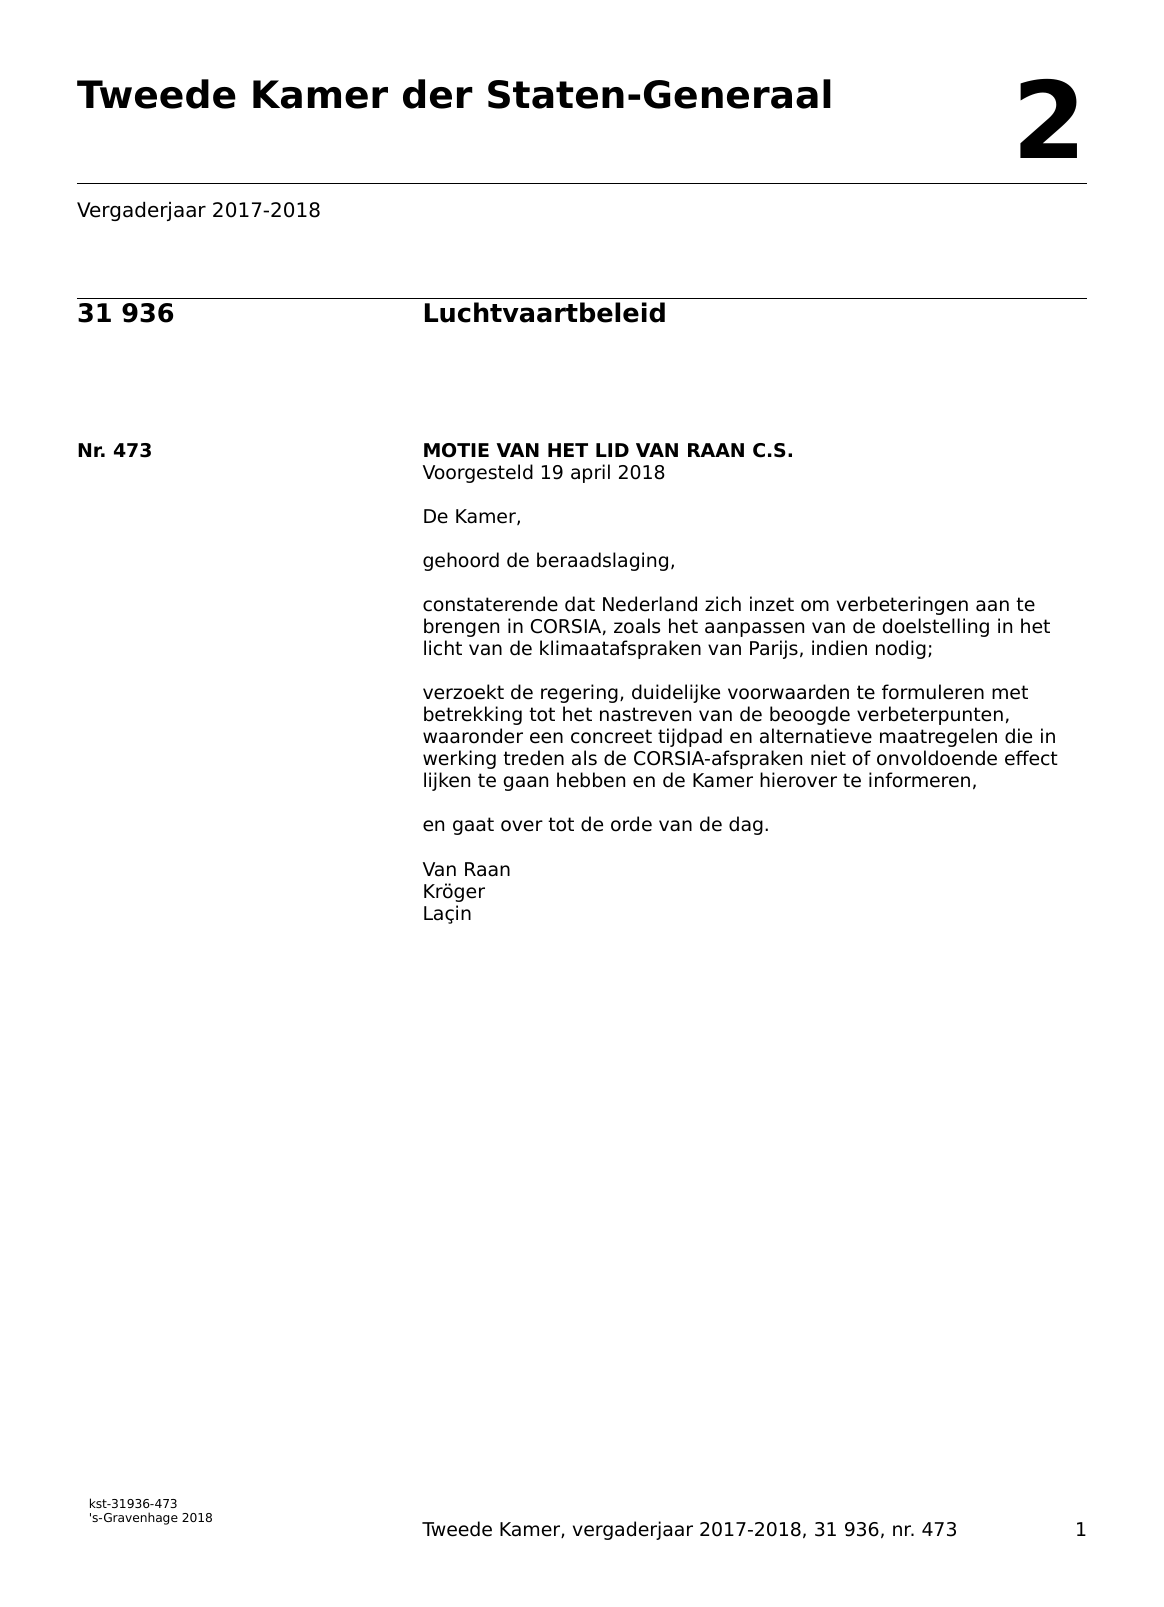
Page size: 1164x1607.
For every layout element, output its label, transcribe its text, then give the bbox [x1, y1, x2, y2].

text verzoekt de regering, duidelijke voorwaarden te formuleren met betrekking tot het nastreven van de beoogde verbeterpunten, waaronder een concreet tijdpad en alternatieve maatregelen die in werking treden als de CORSIA-afspraken niet of onvoldoende effect lijken te gaan hebben en de Kamer hierover te informeren, [422, 682, 1087, 792]
text gehoord de beraadslaging, [422, 550, 1087, 572]
text Laçin [422, 902, 1087, 924]
text Voorgesteld 19 april 2018 [422, 462, 1087, 484]
table_header Tweede Kamer der Staten-Generaal [77, 59, 886, 183]
subtitle 31 936 Luchtvaartbeleid [77, 299, 1087, 329]
text Kröger [422, 881, 1087, 902]
text Van Raan [422, 858, 1087, 881]
text 's-Gravenhage 2018 [88, 1511, 323, 1525]
text De Kamer, [422, 506, 1087, 528]
text constaterende dat Nederland zich inzet om verbeteringen aan te brengen in CORSIA, zoals het aanpassen van de doelstelling in het licht van de klimaatafspraken van Parijs, indien nodig; [422, 594, 1087, 660]
text kst-31936-473 [88, 1497, 323, 1511]
table_header 2 [886, 59, 1087, 183]
table_cell Vergaderjaar 2017-2018 [77, 184, 1087, 298]
text en gaat over tot de orde van de dag. [422, 814, 1087, 836]
subtitle Nr. 473 MOTIE VAN HET LID VAN RAAN C.S. [77, 440, 1087, 462]
